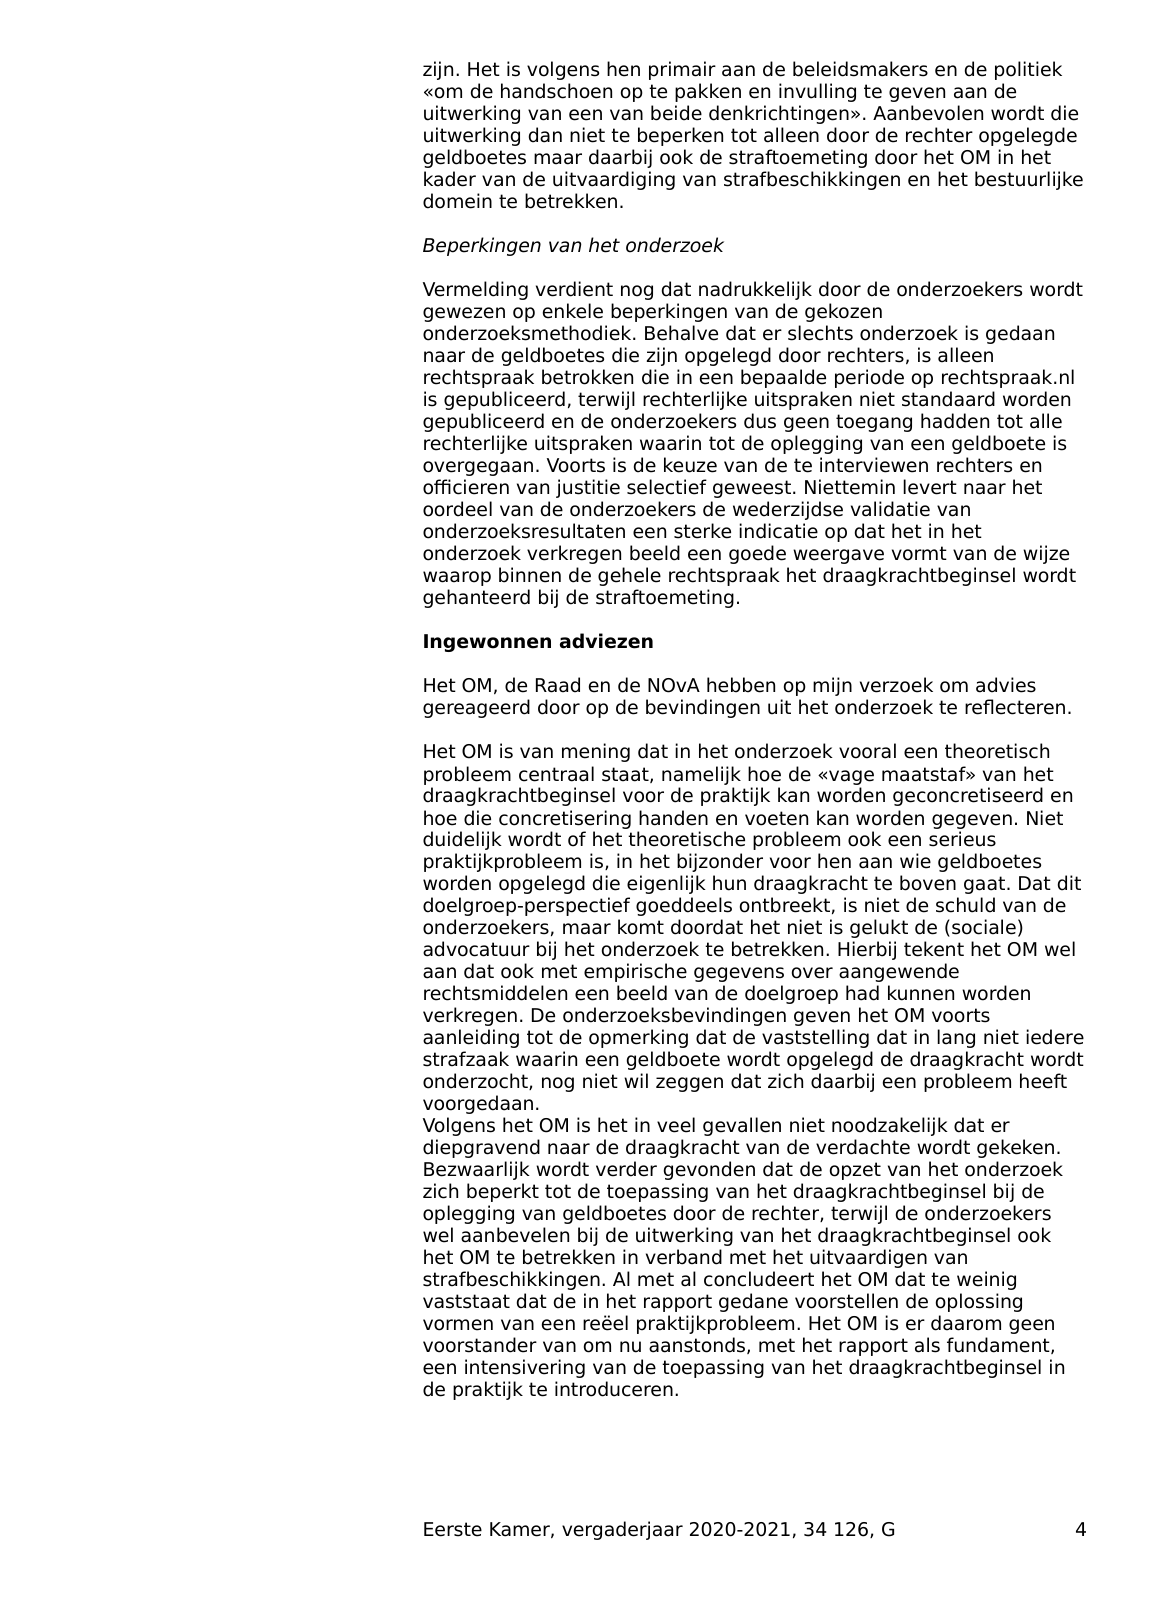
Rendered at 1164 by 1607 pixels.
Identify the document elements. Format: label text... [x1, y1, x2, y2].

text Volgens het OM is het in veel gevallen niet noodzakelijk dat er diepgravend naar de draagkracht van de verdachte wordt gekeken. Bezwaarlijk wordt verder gevonden dat de opzet van het onderzoek zich beperkt tot de toepassing van het draagkrachtbeginsel bij de oplegging van geldboetes door de rechter, terwijl de onderzoekers wel aanbevelen bij de uitwerking van het draagkrachtbeginsel ook het OM te betrekken in verband met het uitvaardigen van strafbeschikkingen. Al met al concludeert het OM dat te weinig vaststaat dat de in het rapport gedane voorstellen de oplossing vormen van een reëel praktijkprobleem. Het OM is er daarom geen voorstander van om nu aanstonds, met het rapport als fundament, een intensivering van de toepassing van het draagkrachtbeginsel in de praktijk te introduceren. [422, 1115, 1087, 1401]
text Vermelding verdient nog dat nadrukkelijk door de onderzoekers wordt gewezen op enkele beperkingen van de gekozen onderzoeksmethodiek. Behalve dat er slechts onderzoek is gedaan naar de geldboetes die zijn opgelegd door rechters, is alleen rechtspraak betrokken die in een bepaalde periode op rechtspraak.nl is gepubliceerd, terwijl rechterlijke uitspraken niet standaard worden gepubliceerd en de onderzoekers dus geen toegang hadden tot alle rechterlijke uitspraken waarin tot de oplegging van een geldboete is overgegaan. Voorts is de keuze van de te interviewen rechters en officieren van justitie selectief geweest. Niettemin levert naar het oordeel van de onderzoekers de wederzijdse validatie van onderzoeksresultaten een sterke indicatie op dat het in het onderzoek verkregen beeld een goede weergave vormt van de wijze waarop binnen de gehele rechtspraak het draagkrachtbeginsel wordt gehanteerd bij de straftoemeting. [422, 279, 1087, 609]
text Het OM, de Raad en de NOvA hebben op mijn verzoek om advies gereageerd door op de bevindingen uit het onderzoek te reflecteren. [422, 675, 1087, 719]
text Het OM is van mening dat in het onderzoek vooral een theoretisch probleem centraal staat, namelijk hoe de «vage maatstaf» van het draagkrachtbeginsel voor de praktijk kan worden geconcretiseerd en hoe die concretisering handen en voeten kan worden gegeven. Niet duidelijk wordt of het theoretische probleem ook een serieus praktijkprobleem is, in het bijzonder voor hen aan wie geldboetes worden opgelegd die eigenlijk hun draagkracht te boven gaat. Dat dit doelgroep-perspectief goeddeels ontbreekt, is niet de schuld van de onderzoekers, maar komt doordat het niet is gelukt de (sociale) advocatuur bij het onderzoek te betrekken. Hierbij tekent het OM wel aan dat ook met empirische gegevens over aangewende rechtsmiddelen een beeld van de doelgroep had kunnen worden verkregen. De onderzoeksbevindingen geven het OM voorts aanleiding tot de opmerking dat de vaststelling dat in lang niet iedere strafzaak waarin een geldboete wordt opgelegd de draagkracht wordt onderzocht, nog niet wil zeggen dat zich daarbij een probleem heeft voorgedaan. [422, 741, 1087, 1115]
subtitle Ingewonnen adviezen [422, 631, 1087, 653]
subtitle Beperkingen van het onderzoek [422, 235, 1087, 257]
text zijn. Het is volgens hen primair aan de beleidsmakers en de politiek «om de handschoen op te pakken en invulling te geven aan de uitwerking van een van beide denkrichtingen». Aanbevolen wordt die uitwerking dan niet te beperken tot alleen door de rechter opgelegde geldboetes maar daarbij ook de straftoemeting door het OM in het kader van de uitvaardiging van strafbeschikkingen en het bestuurlijke domein te betrekken. [422, 59, 1087, 213]
